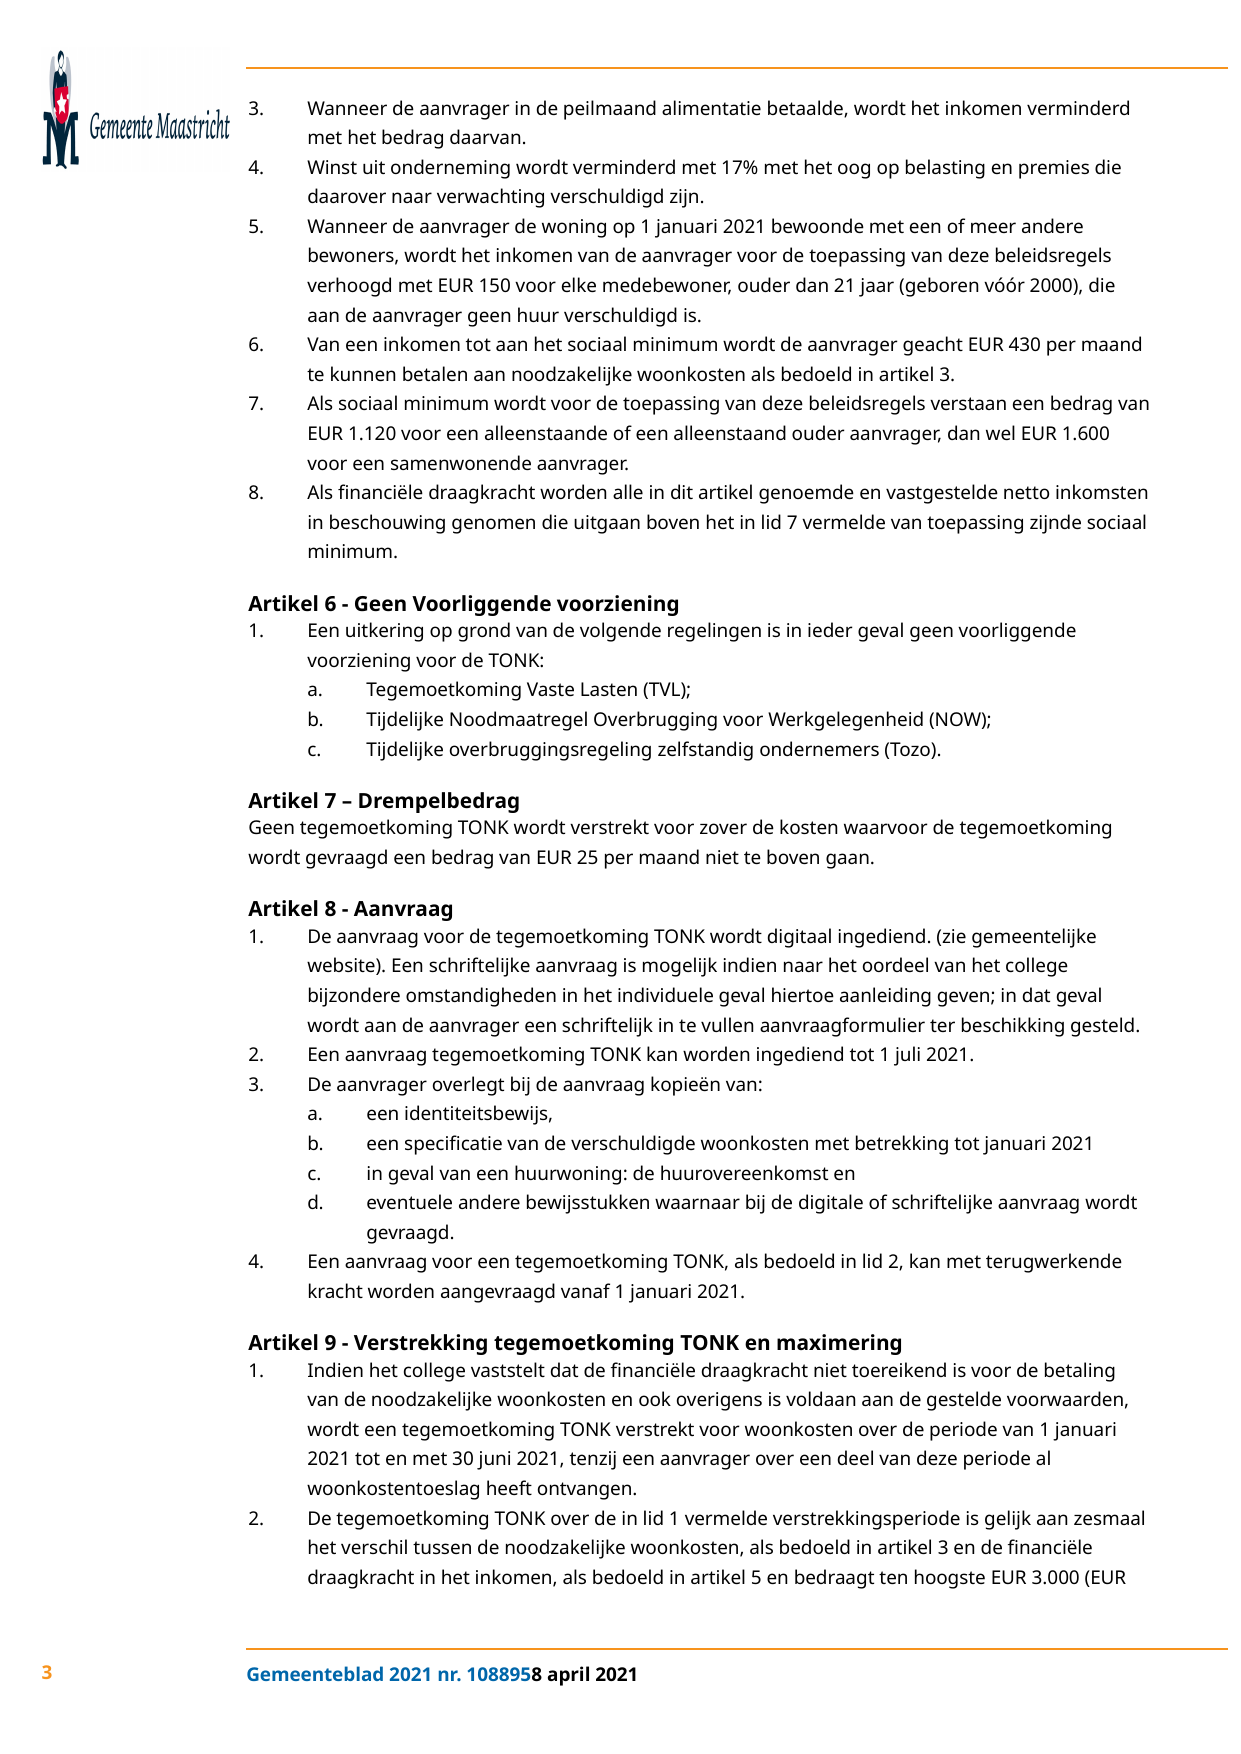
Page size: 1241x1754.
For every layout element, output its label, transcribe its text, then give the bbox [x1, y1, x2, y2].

list Winst uit onderneming wordt verminderd met 17% met het oog op belasting en premies die daarover naar verwachting verschuldigd zijn. [248, 154, 1152, 209]
list in geval van een huurwoning: de huurovereenkomst en [307, 1160, 1152, 1185]
list De aanvraag voor de tegemoetkoming TONK wordt digitaal ingediend. (zie gemeentelijke website). Een schriftelijke aanvraag is mogelijk indien naar het oordeel van het college bijzondere omstandigheden in het individuele geval hiertoe aanleiding geven; in dat geval wordt aan de aanvrager een schriftelijk in te vullen aanvraagformulier ter beschikking gesteld. [248, 923, 1152, 1037]
list Tijdelijke overbruggingsregeling zelfstandig ondernemers (Tozo). [307, 736, 1152, 761]
text Artikel 8 - Aanvraag [248, 894, 1152, 923]
text Artikel 6 - Geen Voorliggende voorziening [248, 589, 1152, 617]
list Tijdelijke Noodmaatregel Overbrugging voor Werkgelegenheid (NOW); [307, 706, 1152, 732]
list eventuele andere bewijsstukken waarnaar bij de digitale of schriftelijke aanvraag wordt gevraagd. [307, 1189, 1152, 1244]
text Artikel 7 – Drempelbedrag [248, 786, 1152, 814]
list Tegemoetkoming Vaste Lasten (TVL); [307, 677, 1152, 702]
list Als financiële draagkracht worden alle in dit artikel genoemde en vastgestelde netto inkomsten in beschouwing genomen die uitgaan boven het in lid 7 vermelde van toepassing zijnde sociaal minimum. [248, 479, 1152, 564]
list De tegemoetkoming TONK over de in lid 1 vermelde verstrekkingsperiode is gelijk aan zesmaal het verschil tussen de noodzakelijke woonkosten, als bedoeld in artikel 3 en de financiële draagkracht in het inkomen, als bedoeld in artikel 5 en bedraagt ten hoogste EUR 3.000 (EUR [248, 1505, 1152, 1590]
list Een uitkering op grond van de volgende regelingen is in ieder geval geen voorliggende voorziening voor de TONK: [248, 617, 1152, 673]
list een specificatie van de verschuldigde woonkosten met betrekking tot januari 2021 [307, 1130, 1152, 1156]
list een identiteitsbewijs, [307, 1101, 1152, 1126]
list Een aanvraag voor een tegemoetkoming TONK, als bedoeld in lid 2, kan met terugwerkende kracht worden aangevraagd vanaf 1 januari 2021. [248, 1248, 1152, 1304]
list Van een inkomen tot aan het sociaal minimum wordt de aanvrager geacht EUR 430 per maand te kunnen betalen aan noodzakelijke woonkosten als bedoeld in artikel 3. [248, 331, 1152, 387]
list Indien het college vaststelt dat de financiële draagkracht niet toereikend is voor de betaling van de noodzakelijke woonkosten en ook overigens is voldaan aan de gestelde voorwaarden, wordt een tegemoetkoming TONK verstrekt voor woonkosten over de periode van 1 januari 2021 tot en met 30 juni 2021, tenzij een aanvrager over een deel van deze periode al woonkostentoeslag heeft ontvangen. [248, 1357, 1152, 1501]
list Als sociaal minimum wordt voor de toepassing van deze beleidsregels verstaan een bedrag van EUR 1.120 voor een alleenstaande of een alleenstaand ouder aanvrager, dan wel EUR 1.600 voor een samenwonende aanvrager. [248, 391, 1152, 476]
list Wanneer de aanvrager de woning op 1 januari 2021 bewoonde met een of meer andere bewoners, wordt het inkomen van de aanvrager voor de toepassing van deze beleidsregels verhoogd met EUR 150 voor elke medebewoner, ouder dan 21 jaar (geboren vóór 2000), die aan de aanvrager geen huur verschuldigd is. [248, 213, 1152, 328]
list Wanneer de aanvrager in de peilmaand alimentatie betaalde, wordt het inkomen verminderd met het bedrag daarvan. [248, 95, 1152, 150]
list De aanvrager overlegt bij de aanvraag kopieën van: [248, 1071, 1152, 1097]
picture [41, 47, 231, 172]
text Artikel 9 - Verstrekking tegemoetkoming TONK en maximering [248, 1328, 1152, 1357]
text Geen tegemoetkoming TONK wordt verstrekt voor zover de kosten waarvoor de tegemoetkoming wordt gevraagd een bedrag van EUR 25 per maand niet te boven gaan. [248, 814, 1152, 870]
list Een aanvraag tegemoetkoming TONK kan worden ingediend tot 1 juli 2021. [248, 1041, 1152, 1067]
